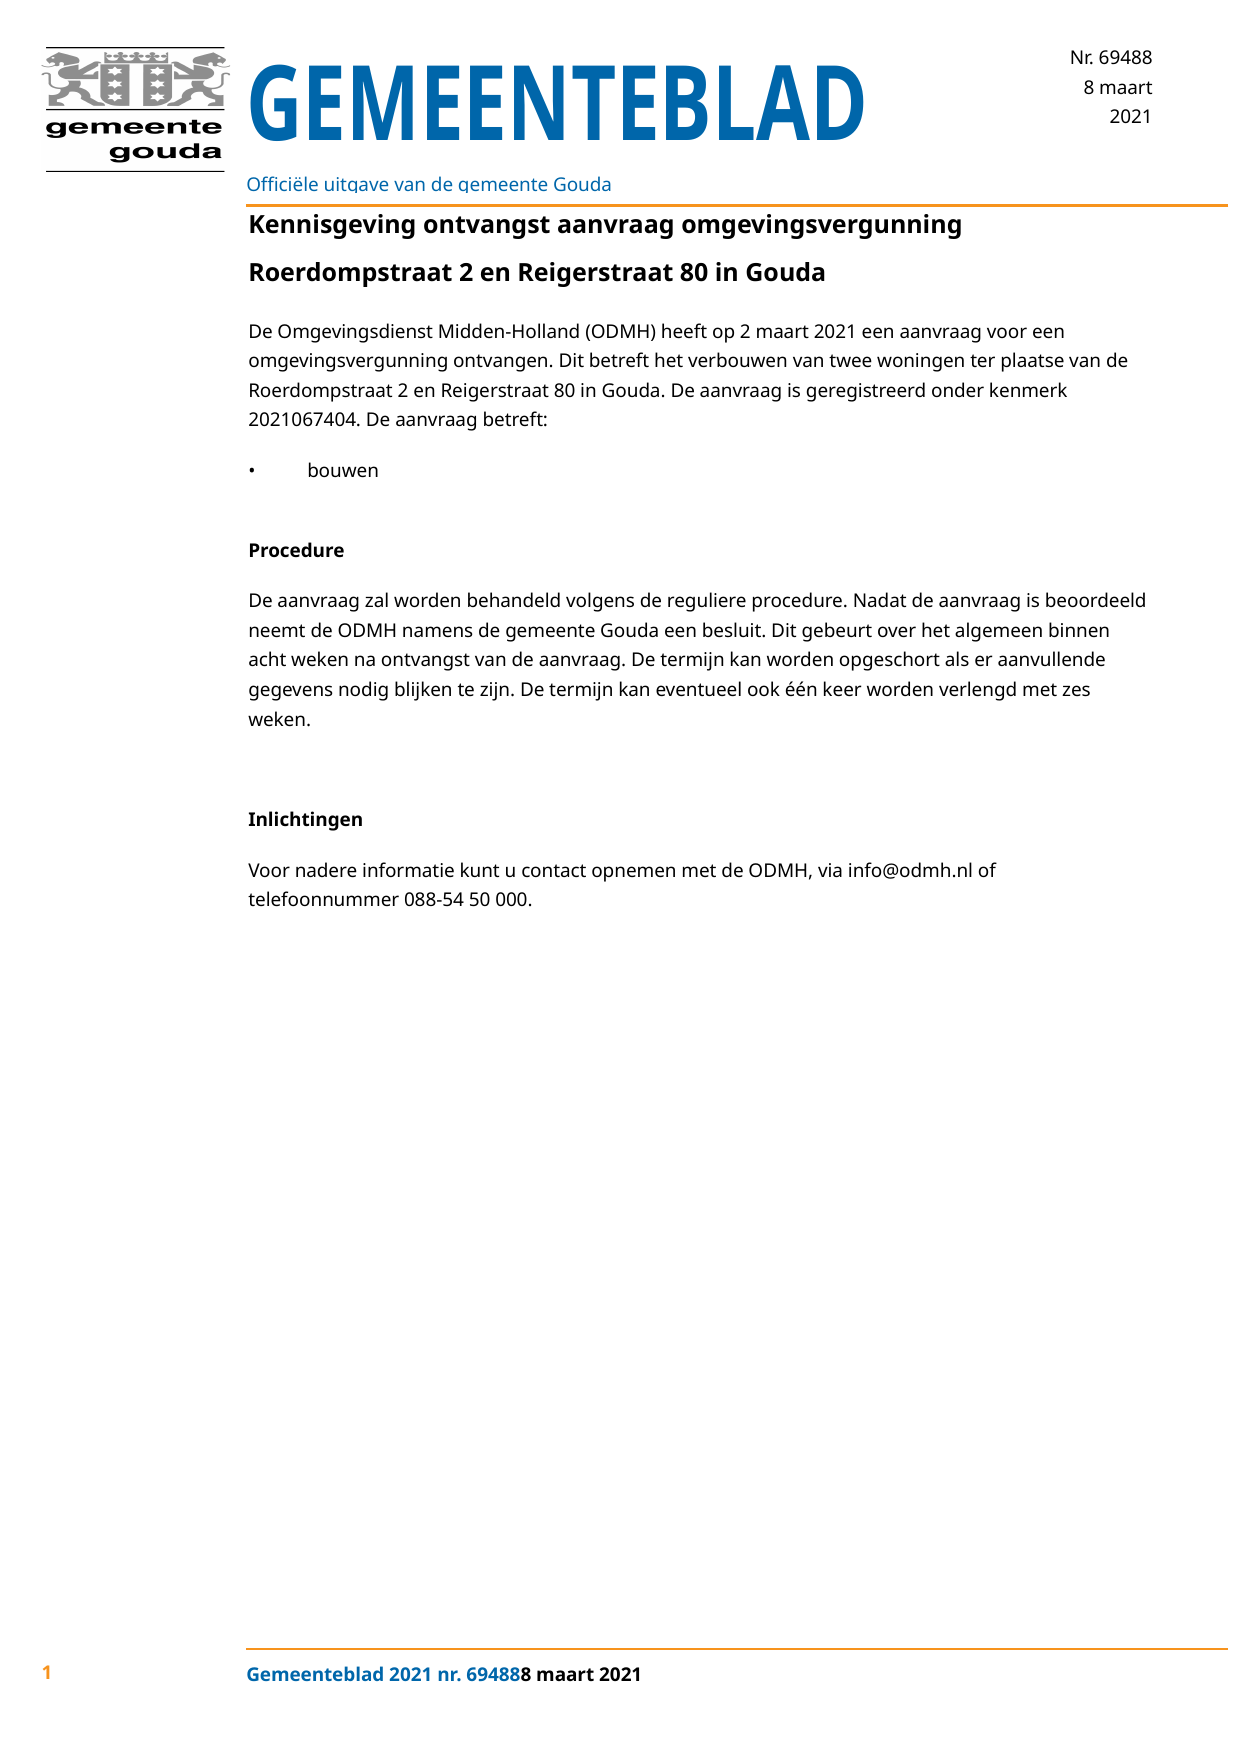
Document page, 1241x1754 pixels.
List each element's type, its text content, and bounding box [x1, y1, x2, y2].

text Inlichtingen [248, 807, 1152, 832]
list bouwen [248, 457, 1152, 483]
text Voor nadere informatie kunt u contact opnemen met de ODMH, via info@odmh.nl of telefoonnummer 088-54 50 000. [248, 857, 1152, 912]
text Procedure [248, 537, 1152, 563]
text Kennisgeving ontvangst aanvraag omgevingsvergunning Roerdompstraat 2 en Reigerstraat 80 in Gouda [248, 207, 1152, 288]
picture [41, 47, 231, 172]
text De Omgevingsdienst Midden-Holland (ODMH) heeft op 2 maart 2021 een aanvraag voor een omgevingsvergunning ontvangen. Dit betreft het verbouwen van twee woningen ter plaatse van de Roerdompstraat 2 en Reigerstraat 80 in Gouda. De aanvraag is geregistreerd onder kenmerk 2021067404. De aanvraag betreft: [248, 318, 1152, 432]
text De aanvraag zal worden behandeld volgens de reguliere procedure. Nadat de aanvraag is beoordeeld neemt de ODMH namens de gemeente Gouda een besluit. Dit gebeurt over het algemeen binnen acht weken na ontvangst van de aanvraag. De termijn kan worden opgeschort als er aanvullende gegevens nodig blijken te zijn. De termijn kan eventueel ook één keer worden verlengd met zes weken. [248, 587, 1152, 732]
